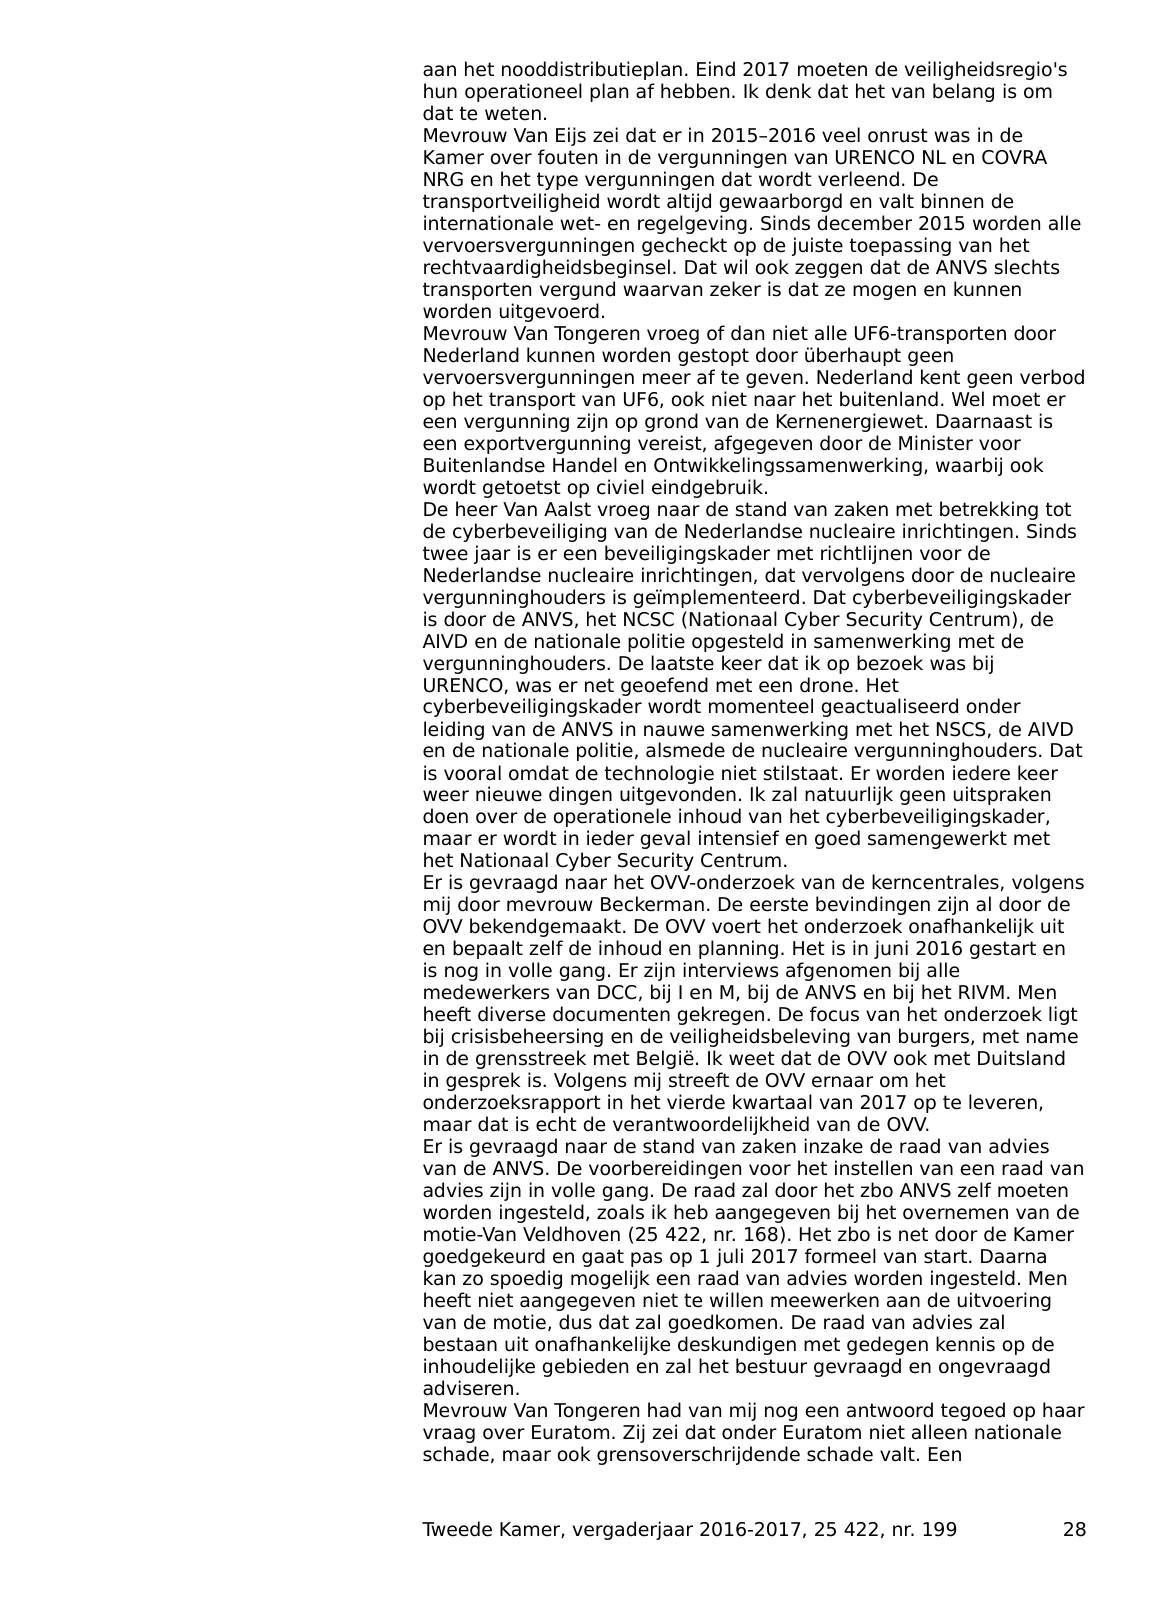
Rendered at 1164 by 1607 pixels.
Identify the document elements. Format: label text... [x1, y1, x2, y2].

text Mevrouw Van Tongeren vroeg of dan niet alle UF6-transporten door Nederland kunnen worden gestopt door überhaupt geen vervoersvergunningen meer af te geven. Nederland kent geen verbod op het transport van UF6, ook niet naar het buitenland. Wel moet er een vergunning zijn op grond van de Kernenergiewet. Daarnaast is een exportvergunning vereist, afgegeven door de Minister voor Buitenlandse Handel en Ontwikkelingssamenwerking, waarbij ook wordt getoetst op civiel eindgebruik. [422, 323, 1087, 499]
text Er is gevraagd naar de stand van zaken inzake de raad van advies van de ANVS. De voorbereidingen voor het instellen van een raad van advies zijn in volle gang. De raad zal door het zbo ANVS zelf moeten worden ingesteld, zoals ik heb aangegeven bij het overnemen van de motie-Van Veldhoven (25 422, nr. 168). Het zbo is net door de Kamer goedgekeurd en gaat pas op 1 juli 2017 formeel van start. Daarna kan zo spoedig mogelijk een raad van advies worden ingesteld. Men heeft niet aangegeven niet te willen meewerken aan de uitvoering van de motie, dus dat zal goedkomen. De raad van advies zal bestaan uit onafhankelijke deskundigen met gedegen kennis op de inhoudelijke gebieden en zal het bestuur gevraagd en ongevraagd adviseren. [422, 1136, 1087, 1400]
text Er is gevraagd naar het OVV-onderzoek van de kerncentrales, volgens mij door mevrouw Beckerman. De eerste bevindingen zijn al door de OVV bekendgemaakt. De OVV voert het onderzoek onafhankelijk uit en bepaalt zelf de inhoud en planning. Het is in juni 2016 gestart en is nog in volle gang. Er zijn interviews afgenomen bij alle medewerkers van DCC, bij I en M, bij de ANVS en bij het RIVM. Men heeft diverse documenten gekregen. De focus van het onderzoek ligt bij crisisbeheersing en de veiligheidsbeleving van burgers, met name in de grensstreek met België. Ik weet dat de OVV ook met Duitsland in gesprek is. Volgens mij streeft de OVV ernaar om het onderzoeksrapport in het vierde kwartaal van 2017 op te leveren, maar dat is echt de verantwoordelijkheid van de OVV. [422, 872, 1087, 1136]
text Mevrouw Van Eijs zei dat er in 2015–2016 veel onrust was in de Kamer over fouten in de vergunningen van URENCO NL en COVRA NRG en het type vergunningen dat wordt verleend. De transportveiligheid wordt altijd gewaarborgd en valt binnen de internationale wet- en regelgeving. Sinds december 2015 worden alle vervoersvergunningen gecheckt op de juiste toepassing van het rechtvaardigheidsbeginsel. Dat wil ook zeggen dat de ANVS slechts transporten vergund waarvan zeker is dat ze mogen en kunnen worden uitgevoerd. [422, 125, 1087, 323]
text aan het nooddistributieplan. Eind 2017 moeten de veiligheidsregio's hun operationeel plan af hebben. Ik denk dat het van belang is om dat te weten. [422, 59, 1087, 125]
text Mevrouw Van Tongeren had van mij nog een antwoord tegoed op haar vraag over Euratom. Zij zei dat onder Euratom niet alleen nationale schade, maar ook grensoverschrijdende schade valt. Een [422, 1400, 1087, 1466]
text De heer Van Aalst vroeg naar de stand van zaken met betrekking tot de cyberbeveiliging van de Nederlandse nucleaire inrichtingen. Sinds twee jaar is er een beveiligingskader met richtlijnen voor de Nederlandse nucleaire inrichtingen, dat vervolgens door de nucleaire vergunninghouders is geïmplementeerd. Dat cyberbeveiligingskader is door de ANVS, het NCSC (Nationaal Cyber Security Centrum), de AIVD en de nationale politie opgesteld in samenwerking met de vergunninghouders. De laatste keer dat ik op bezoek was bij URENCO, was er net geoefend met een drone. Het cyberbeveiligingskader wordt momenteel geactualiseerd onder leiding van de ANVS in nauwe samenwerking met het NSCS, de AIVD en de nationale politie, alsmede de nucleaire vergunninghouders. Dat is vooral omdat de technologie niet stilstaat. Er worden iedere keer weer nieuwe dingen uitgevonden. Ik zal natuurlijk geen uitspraken doen over de operationele inhoud van het cyberbeveiligingskader, maar er wordt in ieder geval intensief en goed samengewerkt met het Nationaal Cyber Security Centrum. [422, 499, 1087, 872]
